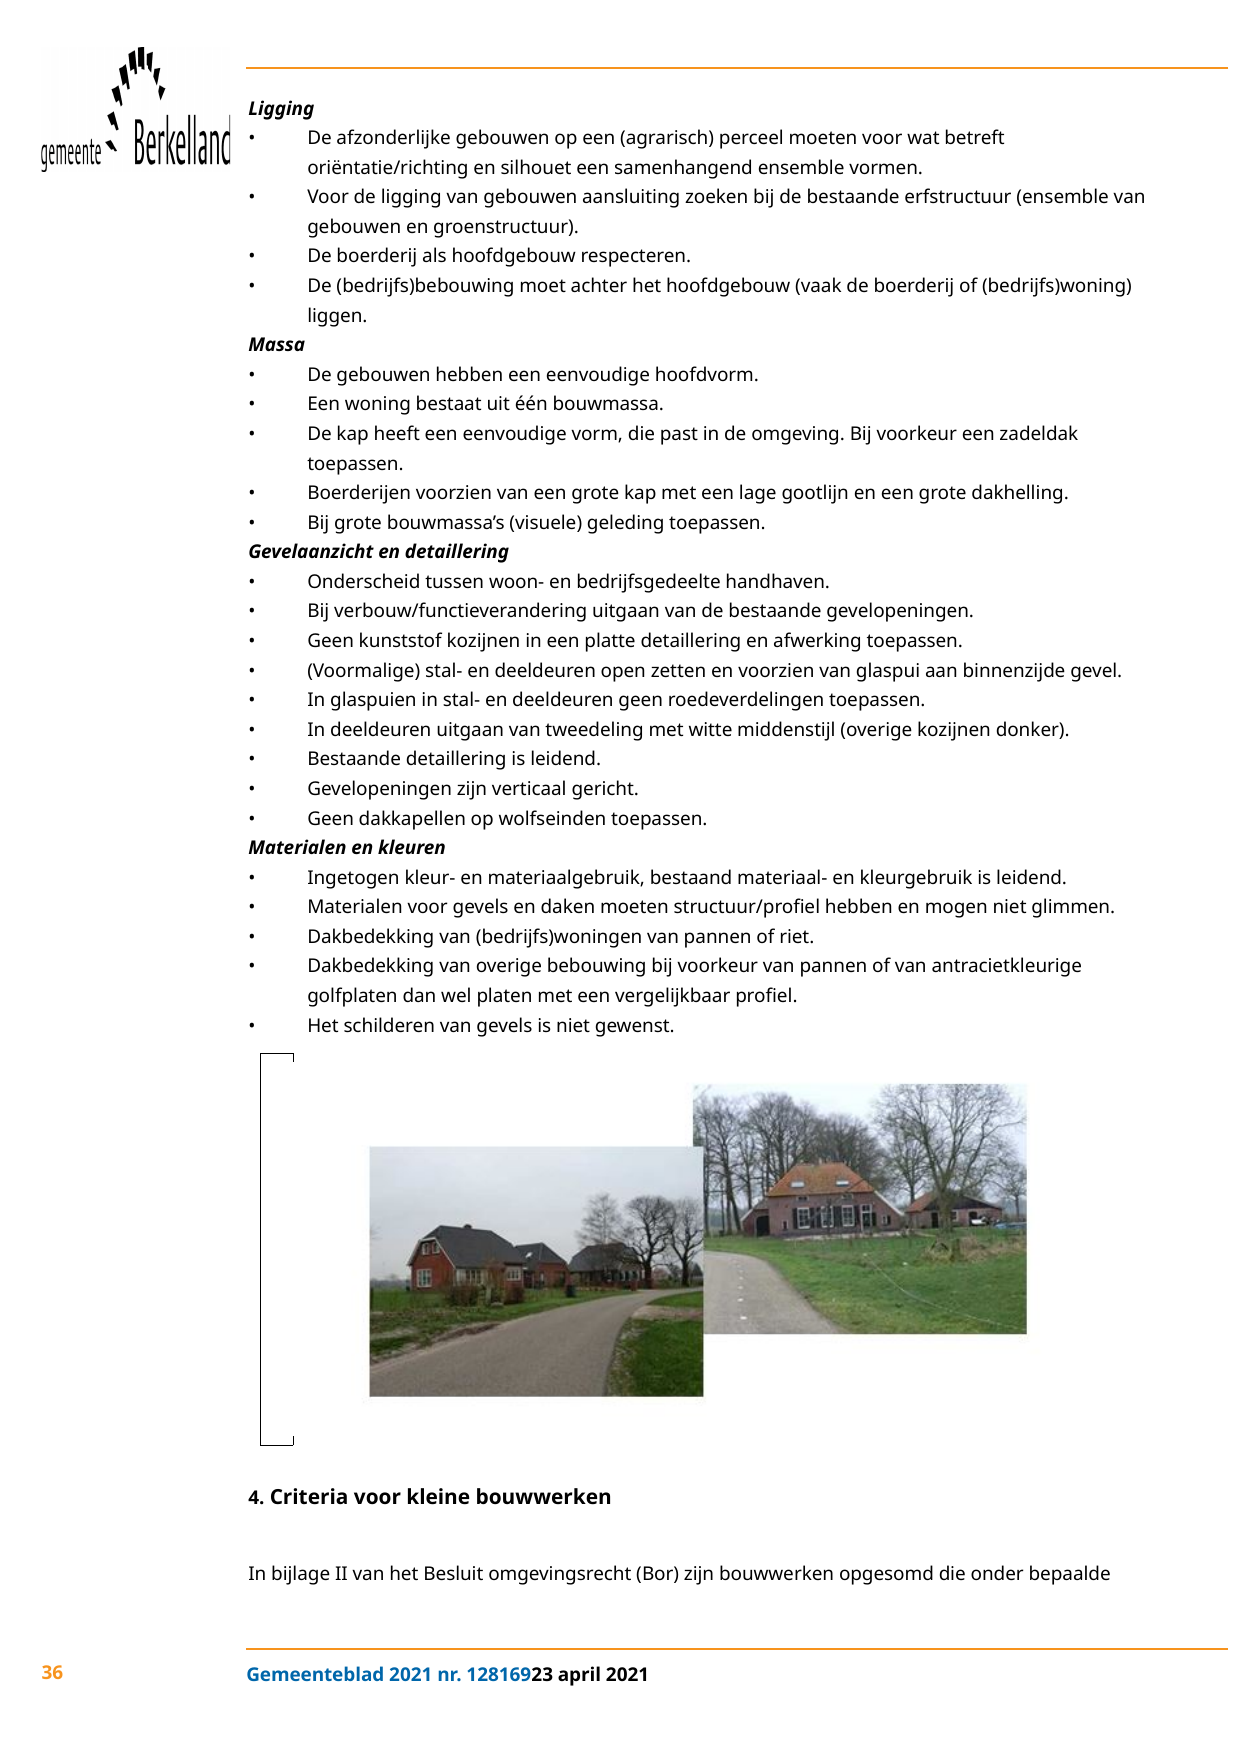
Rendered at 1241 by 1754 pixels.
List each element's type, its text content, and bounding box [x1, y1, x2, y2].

list Onderscheid tussen woon- en bedrijfsgedeelte handhaven. [248, 568, 1152, 594]
list Dakbedekking van overige bebouwing bij voorkeur van pannen of van antracietkleurige golfplaten dan wel platen met een vergelijkbaar profiel. [248, 953, 1152, 1008]
list Voor de ligging van gebouwen aansluiting zoeken bij de bestaande erfstructuur (ensemble van gebouwen en groenstructuur). [248, 183, 1152, 239]
text Ligging [248, 95, 1152, 121]
list Het schilderen van gevels is niet gewenst. [248, 1012, 1152, 1038]
text 4. Criteria voor kleine bouwwerken [248, 1482, 1152, 1511]
list Dakbedekking van (bedrijfs)woningen van pannen of riet. [248, 923, 1152, 949]
list (Voormalige) stal- en deeldeuren open zetten en voorzien van glaspui aan binnenzijde gevel. [248, 657, 1152, 683]
list Geen dakkapellen op wolfseinden toepassen. [248, 805, 1152, 831]
list Materialen voor gevels en daken moeten structuur/profiel hebben en mogen niet glimmen. [248, 893, 1152, 919]
list Geen kunststof kozijnen in een platte detaillering en afwerking toepassen. [248, 627, 1152, 653]
list Bestaande detaillering is leidend. [248, 746, 1152, 771]
list De boerderij als hoofdgebouw respecteren. [248, 243, 1152, 268]
list Een woning bestaat uit één bouwmassa. [248, 391, 1152, 416]
list De gebouwen hebben een eenvoudige hoofdvorm. [248, 361, 1152, 387]
list Boerderijen voorzien van een grote kap met een lage gootlijn en een grote dakhelling. [248, 479, 1152, 505]
list In glaspuien in stal- en deeldeuren geen roedeverdelingen toepassen. [248, 686, 1152, 712]
text Gevelaanzicht en detaillering [248, 538, 1152, 564]
list Ingetogen kleur- en materiaalgebruik, bestaand materiaal- en kleurgebruik is leidend. [248, 864, 1152, 890]
list Bij verbouw/functieverandering uitgaan van de bestaande gevelopeningen. [248, 598, 1152, 623]
picture [268, 1062, 1173, 1436]
list De kap heeft een eenvoudige vorm, die past in de omgeving. Bij voorkeur een zadeldak toepassen. [248, 420, 1152, 476]
picture [41, 47, 231, 172]
list De (bedrijfs)bebouwing moet achter het hoofdgebouw (vaak de boerderij of (bedrijfs)woning) liggen. [248, 272, 1152, 328]
list De afzonderlijke gebouwen op een (agrarisch) perceel moeten voor wat betreft oriëntatie/richting en silhouet een samenhangend ensemble vormen. [248, 124, 1152, 180]
list Gevelopeningen zijn verticaal gericht. [248, 775, 1152, 801]
list Bij grote bouwmassa’s (visuele) geleding toepassen. [248, 509, 1152, 535]
text In bijlage II van het Besluit omgevingsrecht (Bor) zijn bouwwerken opgesomd die onder bepaalde [248, 1560, 1152, 1586]
text Materialen en kleuren [248, 834, 1152, 860]
text Massa [248, 331, 1152, 357]
list In deeldeuren uitgaan van tweedeling met witte middenstijl (overige kozijnen donker). [248, 716, 1152, 742]
